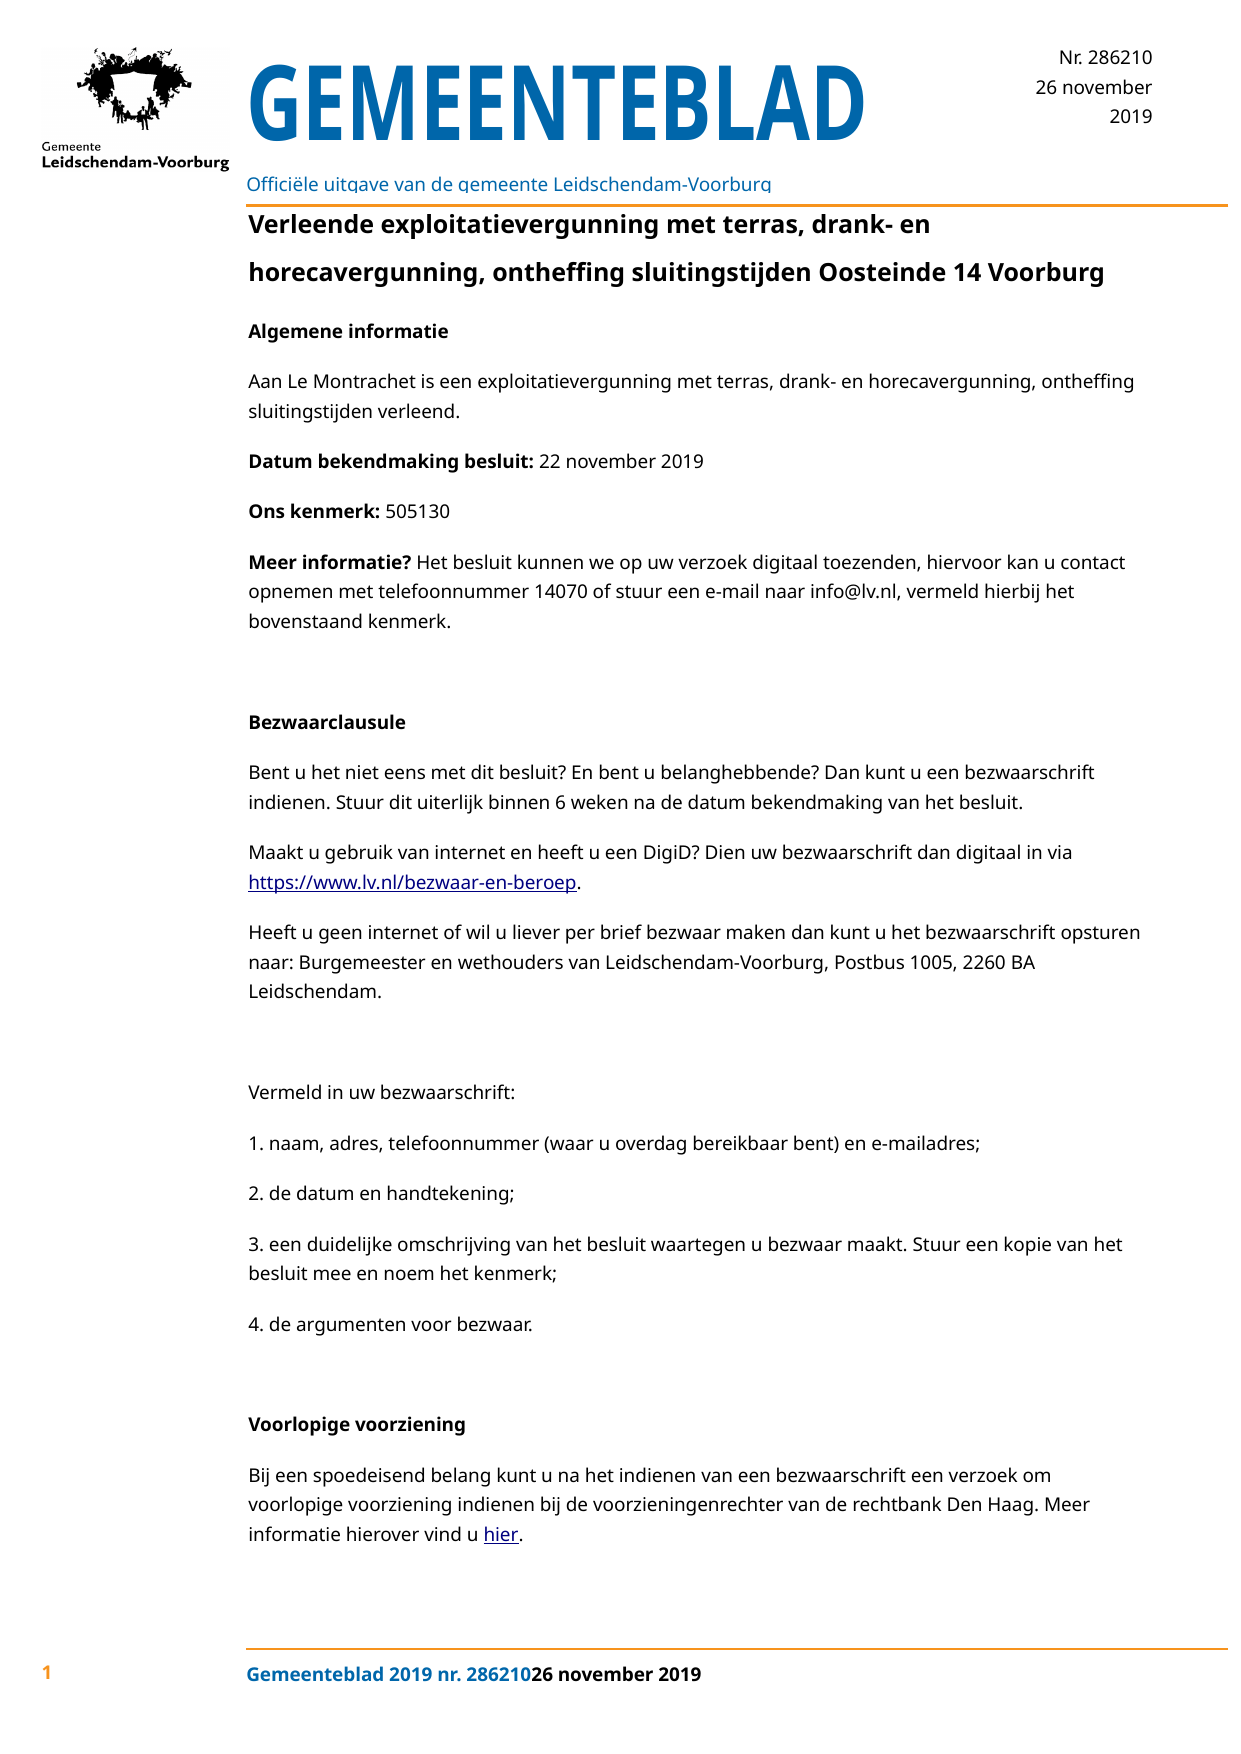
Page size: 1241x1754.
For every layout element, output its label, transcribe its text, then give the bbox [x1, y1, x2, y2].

text Aan Le Montrachet is een exploitatievergunning met terras, drank- en horecavergunning, ontheffing sluitingstijden verleend. [248, 368, 1152, 424]
text Bezwaarclausule [248, 709, 1152, 735]
text Ons kenmerk: 505130 [248, 499, 1152, 524]
text 3. een duidelijke omschrijving van het besluit waartegen u bezwaar maakt. Stuur een kopie van het besluit mee en noem het kenmerk; [248, 1231, 1152, 1286]
text 1. naam, adres, telefoonnummer (waar u overdag bereikbaar bent) en e-mailadres; [248, 1130, 1152, 1156]
text 4. de argumenten voor bezwaar. [248, 1311, 1152, 1337]
text Bent u het niet eens met dit besluit? En bent u belanghebbende? Dan kunt u een bezwaarschrift indienen. Stuur dit uiterlijk binnen 6 weken na de datum bekendmaking van het besluit. [248, 759, 1152, 815]
text Meer informatie? Het besluit kunnen we op uw verzoek digitaal toezenden, hiervoor kan u contact opnemen met telefoonnummer 14070 of stuur een e-mail naar info@lv.nl, vermeld hierbij het bovenstaand kenmerk. [248, 549, 1152, 634]
text Voorlopige voorziening [248, 1412, 1152, 1437]
text Verleende exploitatievergunning met terras, drank- en horecavergunning, ontheffing sluitingstijden Oosteinde 14 Voorburg [248, 207, 1152, 288]
text Bij een spoedeisend belang kunt u na het indienen van een bezwaarschrift een verzoek om voorlopige voorziening indienen bij de voorzieningenrechter van de rechtbank Den Haag. Meer informatie hierover vind u hier. [248, 1462, 1152, 1547]
picture [41, 47, 231, 172]
text Algemene informatie [248, 318, 1152, 344]
text 2. de datum en handtekening; [248, 1180, 1152, 1206]
text Maakt u gebruik van internet en heeft u een DigiD? Dien uw bezwaarschrift dan digitaal in via https://www.lv.nl/bezwaar-en-beroep. [248, 839, 1152, 895]
text Vermeld in uw bezwaarschrift: [248, 1079, 1152, 1105]
text Datum bekendmaking besluit: 22 november 2019 [248, 448, 1152, 474]
text Heeft u geen internet of wil u liever per brief bezwaar maken dan kunt u het bezwaarschrift opsturen naar: Burgemeester en wethouders van Leidschendam-Voorburg, Postbus 1005, 2260 BA Leidschendam. [248, 919, 1152, 1004]
